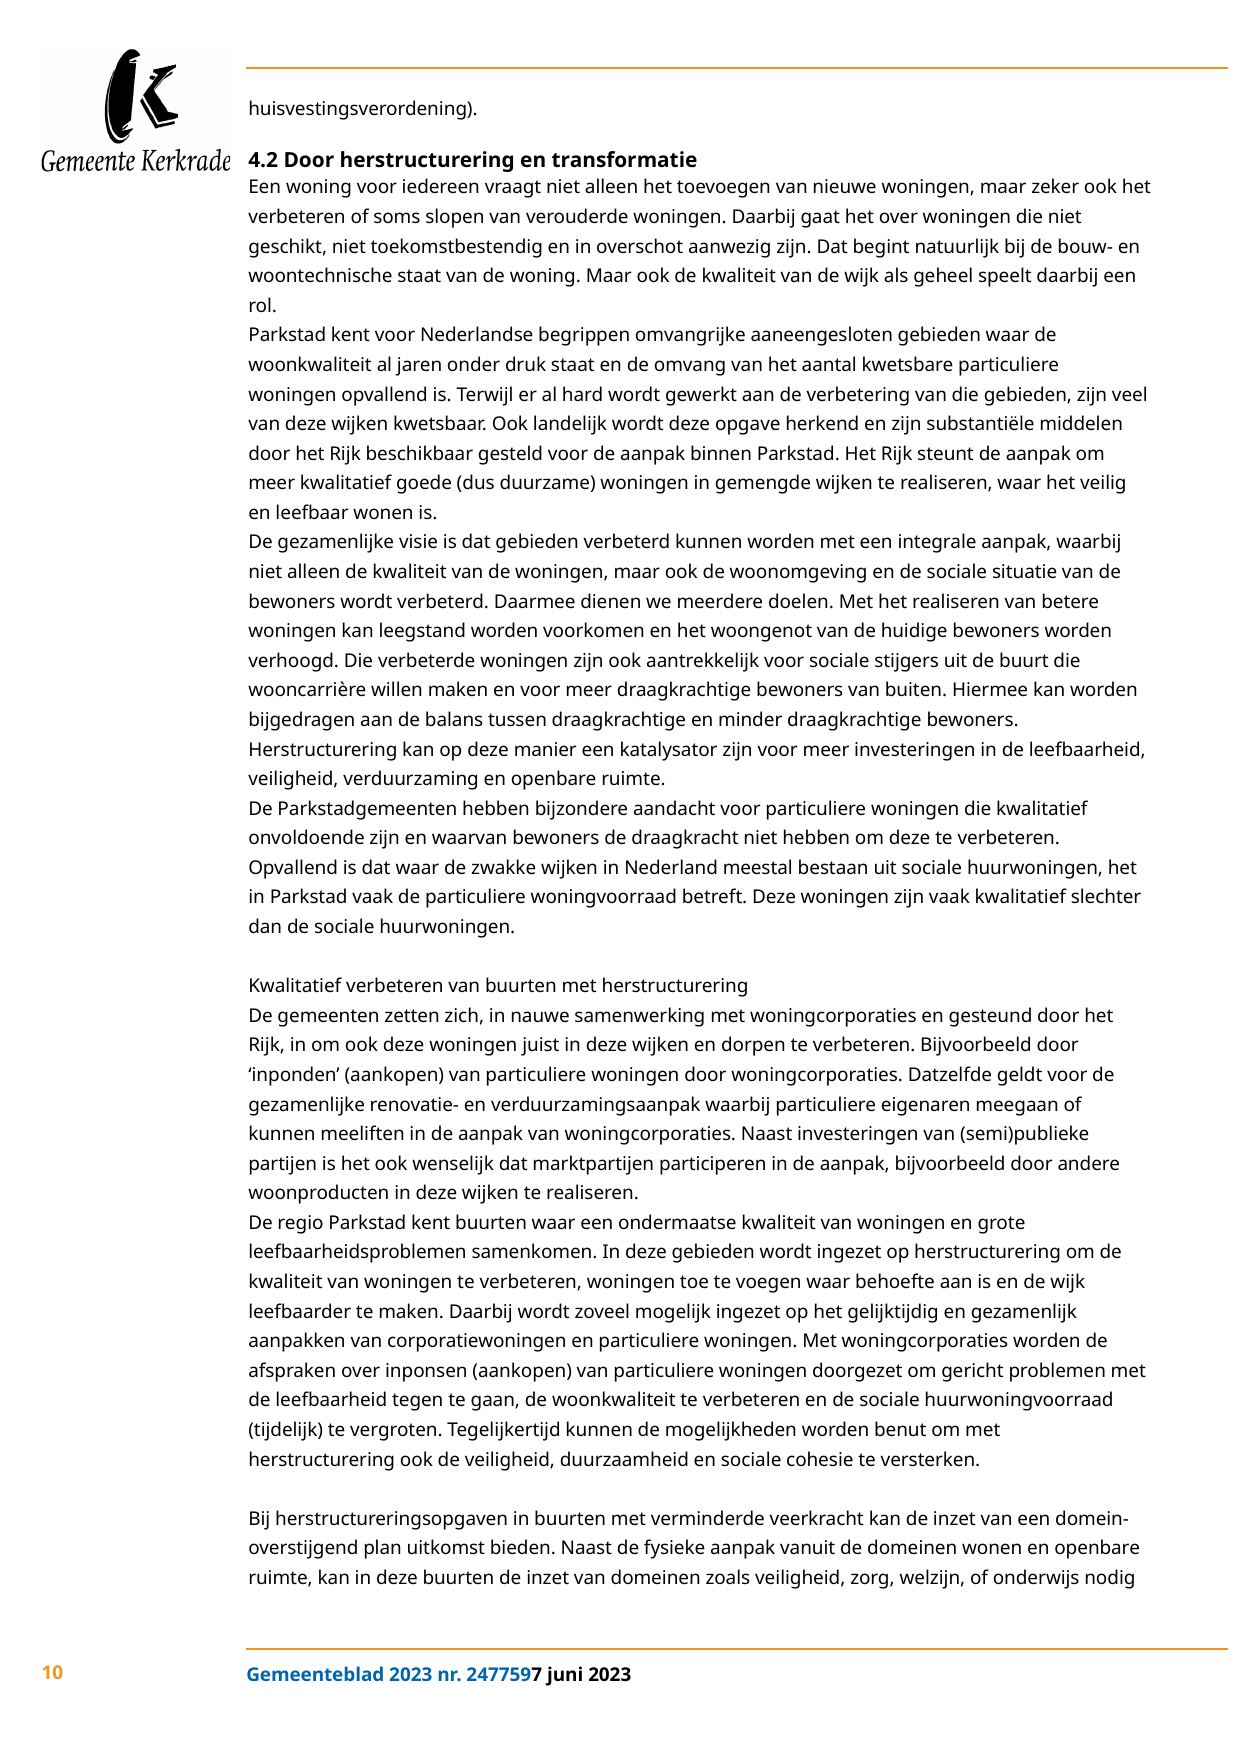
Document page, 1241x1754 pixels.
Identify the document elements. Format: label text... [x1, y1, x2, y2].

text De gemeenten zetten zich, in nauwe samenwerking met woningcorporaties en gesteund door het Rijk, in om ook deze woningen juist in deze wijken en dorpen te verbeteren. Bijvoorbeeld door ‘inponden’ (aankopen) van particuliere woningen door woningcorporaties. Datzelfde geldt voor de gezamenlijke renovatie- en verduurzamingsaanpak waarbij particuliere eigenaren meegaan of kunnen meeliften in de aanpak van woningcorporaties. Naast investeringen van (semi)publieke partijen is het ook wenselijk dat marktpartijen participeren in de aanpak, bijvoorbeeld door andere woonproducten in deze wijken te realiseren. [248, 1002, 1152, 1205]
text De Parkstadgemeenten hebben bijzondere aandacht voor particuliere woningen die kwalitatief onvoldoende zijn en waarvan bewoners de draagkracht niet hebben om deze te verbeteren. Opvallend is dat waar de zwakke wijken in Nederland meestal bestaan uit sociale huurwoningen, het in Parkstad vaak de particuliere woningvoorraad betreft. Deze woningen zijn vaak kwalitatief slechter dan de sociale huurwoningen. [248, 795, 1152, 939]
text De gezamenlijke visie is dat gebieden verbeterd kunnen worden met een integrale aanpak, waarbij niet alleen de kwaliteit van de woningen, maar ook de woonomgeving en de sociale situatie van de bewoners wordt verbeterd. Daarmee dienen we meerdere doelen. Met het realiseren van betere woningen kan leegstand worden voorkomen en het woongenot van de huidige bewoners worden verhoogd. Die verbeterde woningen zijn ook aantrekkelijk voor sociale stijgers uit de buurt die wooncarrière willen maken en voor meer draagkrachtige bewoners van buiten. Hiermee kan worden bijgedragen aan de balans tussen draagkrachtige en minder draagkrachtige bewoners. Herstructurering kan op deze manier een katalysator zijn voor meer investeringen in de leefbaarheid, veiligheid, verduurzaming en openbare ruimte. [248, 529, 1152, 791]
text Parkstad kent voor Nederlandse begrippen omvangrijke aaneengesloten gebieden waar de woonkwaliteit al jaren onder druk staat en de omvang van het aantal kwetsbare particuliere woningen opvallend is. Terwijl er al hard wordt gewerkt aan de verbetering van die gebieden, zijn veel van deze wijken kwetsbaar. Ook landelijk wordt deze opgave herkend en zijn substantiële middelen door het Rijk beschikbaar gesteld voor de aanpak binnen Parkstad. Het Rijk steunt de aanpak om meer kwalitatief goede (dus duurzame) woningen in gemengde wijken te realiseren, waar het veilig en leefbaar wonen is. [248, 322, 1152, 525]
text De regio Parkstad kent buurten waar een ondermaatse kwaliteit van woningen en grote leefbaarheidsproblemen samenkomen. In deze gebieden wordt ingezet op herstructurering om de kwaliteit van woningen te verbeteren, woningen toe te voegen waar behoefte aan is en de wijk leefbaarder te maken. Daarbij wordt zoveel mogelijk ingezet op het gelijktijdig en gezamenlijk aanpakken van corporatiewoningen en particuliere woningen. Met woningcorporaties worden de afspraken over inponsen (aankopen) van particuliere woningen doorgezet om gericht problemen met de leefbaarheid tegen te gaan, de woonkwaliteit te verbeteren en de sociale huurwoningvoorraad (tijdelijk) te vergroten. Tegelijkertijd kunnen de mogelijkheden worden benut om met herstructurering ook de veiligheid, duurzaamheid en sociale cohesie te versterken. [248, 1209, 1152, 1471]
picture [41, 47, 231, 172]
text huisvestingsverordening). [248, 95, 1152, 121]
text Kwalitatief verbeteren van buurten met herstructurering [248, 972, 1152, 998]
text 4.2 Door herstructurering en transformatie [248, 145, 1152, 174]
text Een woning voor iedereen vraagt niet alleen het toevoegen van nieuwe woningen, maar zeker ook het verbeteren of soms slopen van verouderde woningen. Daarbij gaat het over woningen die niet geschikt, niet toekomstbestendig en in overschot aanwezig zijn. Dat begint natuurlijk bij de bouw- en woontechnische staat van de woning. Maar ook de kwaliteit van de wijk als geheel speelt daarbij een rol. [248, 174, 1152, 318]
text Bij herstructureringsopgaven in buurten met verminderde veerkracht kan de inzet van een domein-overstijgend plan uitkomst bieden. Naast de fysieke aanpak vanuit de domeinen wonen en openbare ruimte, kan in deze buurten de inzet van domeinen zoals veiligheid, zorg, welzijn, of onderwijs nodig [248, 1505, 1152, 1590]
